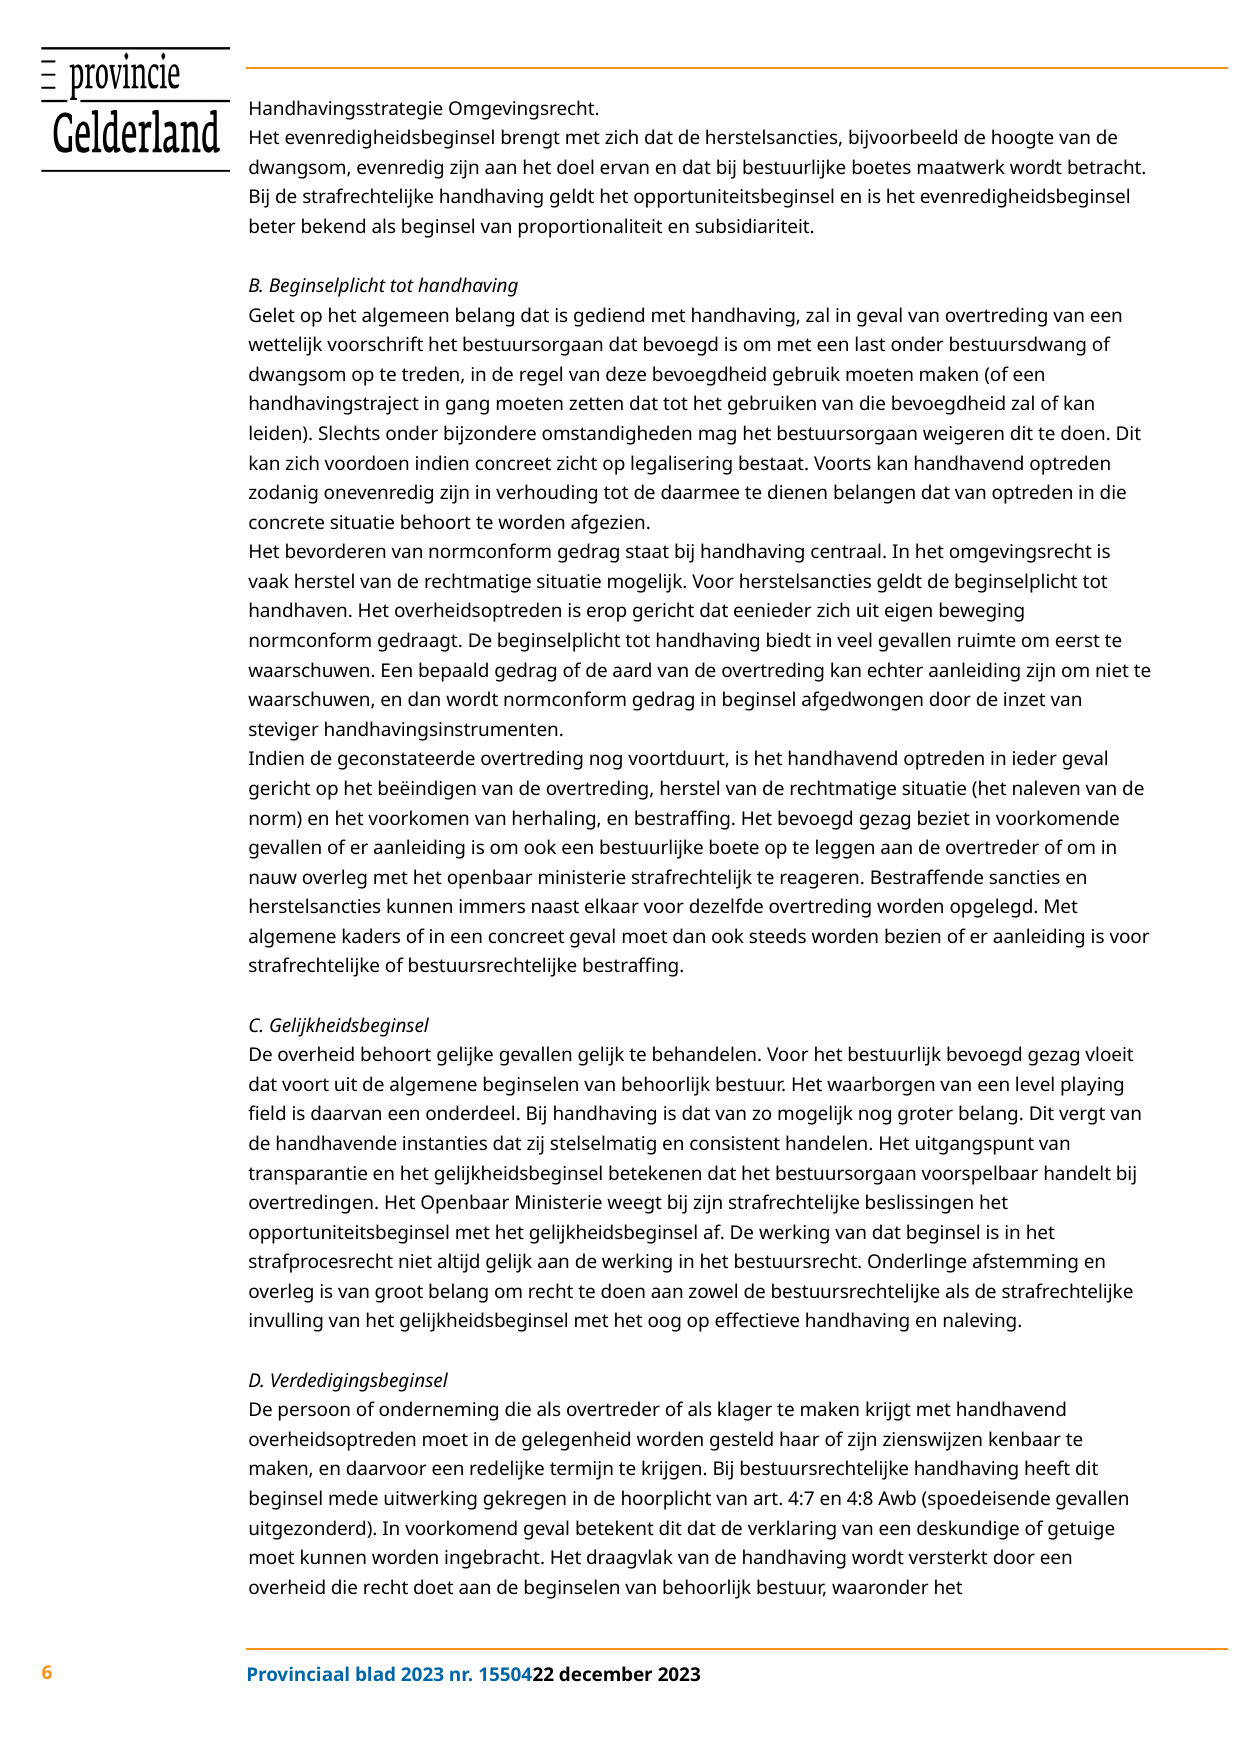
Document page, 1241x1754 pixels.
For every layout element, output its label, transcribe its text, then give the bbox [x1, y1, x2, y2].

text Handhavingsstrategie Omgevingsrecht. [248, 95, 1152, 121]
text Het bevorderen van normconform gedrag staat bij handhaving centraal. In het omgevingsrecht is vaak herstel van de rechtmatige situatie mogelijk. Voor herstelsancties geldt de beginselplicht tot handhaven. Het overheidsoptreden is erop gericht dat eenieder zich uit eigen beweging normconform gedraagt. De beginselplicht tot handhaving biedt in veel gevallen ruimte om eerst te waarschuwen. Een bepaald gedrag of de aard van de overtreding kan echter aanleiding zijn om niet te waarschuwen, en dan wordt normconform gedrag in beginsel afgedwongen door de inzet van steviger handhavingsinstrumenten. [248, 538, 1152, 742]
text De overheid behoort gelijke gevallen gelijk te behandelen. Voor het bestuurlijk bevoegd gezag vloeit dat voort uit de algemene beginselen van behoorlijk bestuur. Het waarborgen van een level playing field is daarvan een onderdeel. Bij handhaving is dat van zo mogelijk nog groter belang. Dit vergt van de handhavende instanties dat zij stelselmatig en consistent handelen. Het uitgangspunt van transparantie en het gelijkheidsbeginsel betekenen dat het bestuursorgaan voorspelbaar handelt bij overtredingen. Het Openbaar Ministerie weegt bij zijn strafrechtelijke beslissingen het opportuniteitsbeginsel met het gelijkheidsbeginsel af. De werking van dat beginsel is in het strafprocesrecht niet altijd gelijk aan de werking in het bestuursrecht. Onderlinge afstemming en overleg is van groot belang om recht te doen aan zowel de bestuursrechtelijke als de strafrechtelijke invulling van het gelijkheidsbeginsel met het oog op effectieve handhaving en naleving. [248, 1041, 1152, 1333]
text Indien de geconstateerde overtreding nog voortduurt, is het handhavend optreden in ieder geval gericht op het beëindigen van de overtreding, herstel van de rechtmatige situatie (het naleven van de norm) en het voorkomen van herhaling, en bestraffing. Het bevoegd gezag beziet in voorkomende gevallen of er aanleiding is om ook een bestuurlijke boete op te leggen aan de overtreder of om in nauw overleg met het openbaar ministerie strafrechtelijk te reageren. Bestraffende sancties en herstelsancties kunnen immers naast elkaar voor dezelfde overtreding worden opgelegd. Met algemene kaders of in een concreet geval moet dan ook steeds worden bezien of er aanleiding is voor strafrechtelijke of bestuursrechtelijke bestraffing. [248, 746, 1152, 978]
text Het evenredigheidsbeginsel brengt met zich dat de herstelsancties, bijvoorbeeld de hoogte van de dwangsom, evenredig zijn aan het doel ervan en dat bij bestuurlijke boetes maatwerk wordt betracht. Bij de strafrechtelijke handhaving geldt het opportuniteitsbeginsel en is het evenredigheidsbeginsel beter bekend als beginsel van proportionaliteit en subsidiariteit. [248, 124, 1152, 239]
text D. Verdedigingsbeginsel [248, 1367, 1152, 1393]
picture [41, 47, 231, 172]
text De persoon of onderneming die als overtreder of als klager te maken krijgt met handhavend overheidsoptreden moet in de gelegenheid worden gesteld haar of zijn zienswijzen kenbaar te maken, en daarvoor een redelijke termijn te krijgen. Bij bestuursrechtelijke handhaving heeft dit beginsel mede uitwerking gekregen in de hoorplicht van art. 4:7 en 4:8 Awb (spoedeisende gevallen uitgezonderd). In voorkomend geval betekent dit dat de verklaring van een deskundige of getuige moet kunnen worden ingebracht. Het draagvlak van de handhaving wordt versterkt door een overheid die recht doet aan de beginselen van behoorlijk bestuur, waaronder het [248, 1396, 1152, 1600]
text B. Beginselplicht tot handhaving [248, 272, 1152, 298]
text Gelet op het algemeen belang dat is gediend met handhaving, zal in geval van overtreding van een wettelijk voorschrift het bestuursorgaan dat bevoegd is om met een last onder bestuursdwang of dwangsom op te treden, in de regel van deze bevoegdheid gebruik moeten maken (of een handhavingstraject in gang moeten zetten dat tot het gebruiken van die bevoegdheid zal of kan leiden). Slechts onder bijzondere omstandigheden mag het bestuursorgaan weigeren dit te doen. Dit kan zich voordoen indien concreet zicht op legalisering bestaat. Voorts kan handhavend optreden zodanig onevenredig zijn in verhouding tot de daarmee te dienen belangen dat van optreden in die concrete situatie behoort te worden afgezien. [248, 302, 1152, 535]
text C. Gelijkheidsbeginsel [248, 1012, 1152, 1038]
